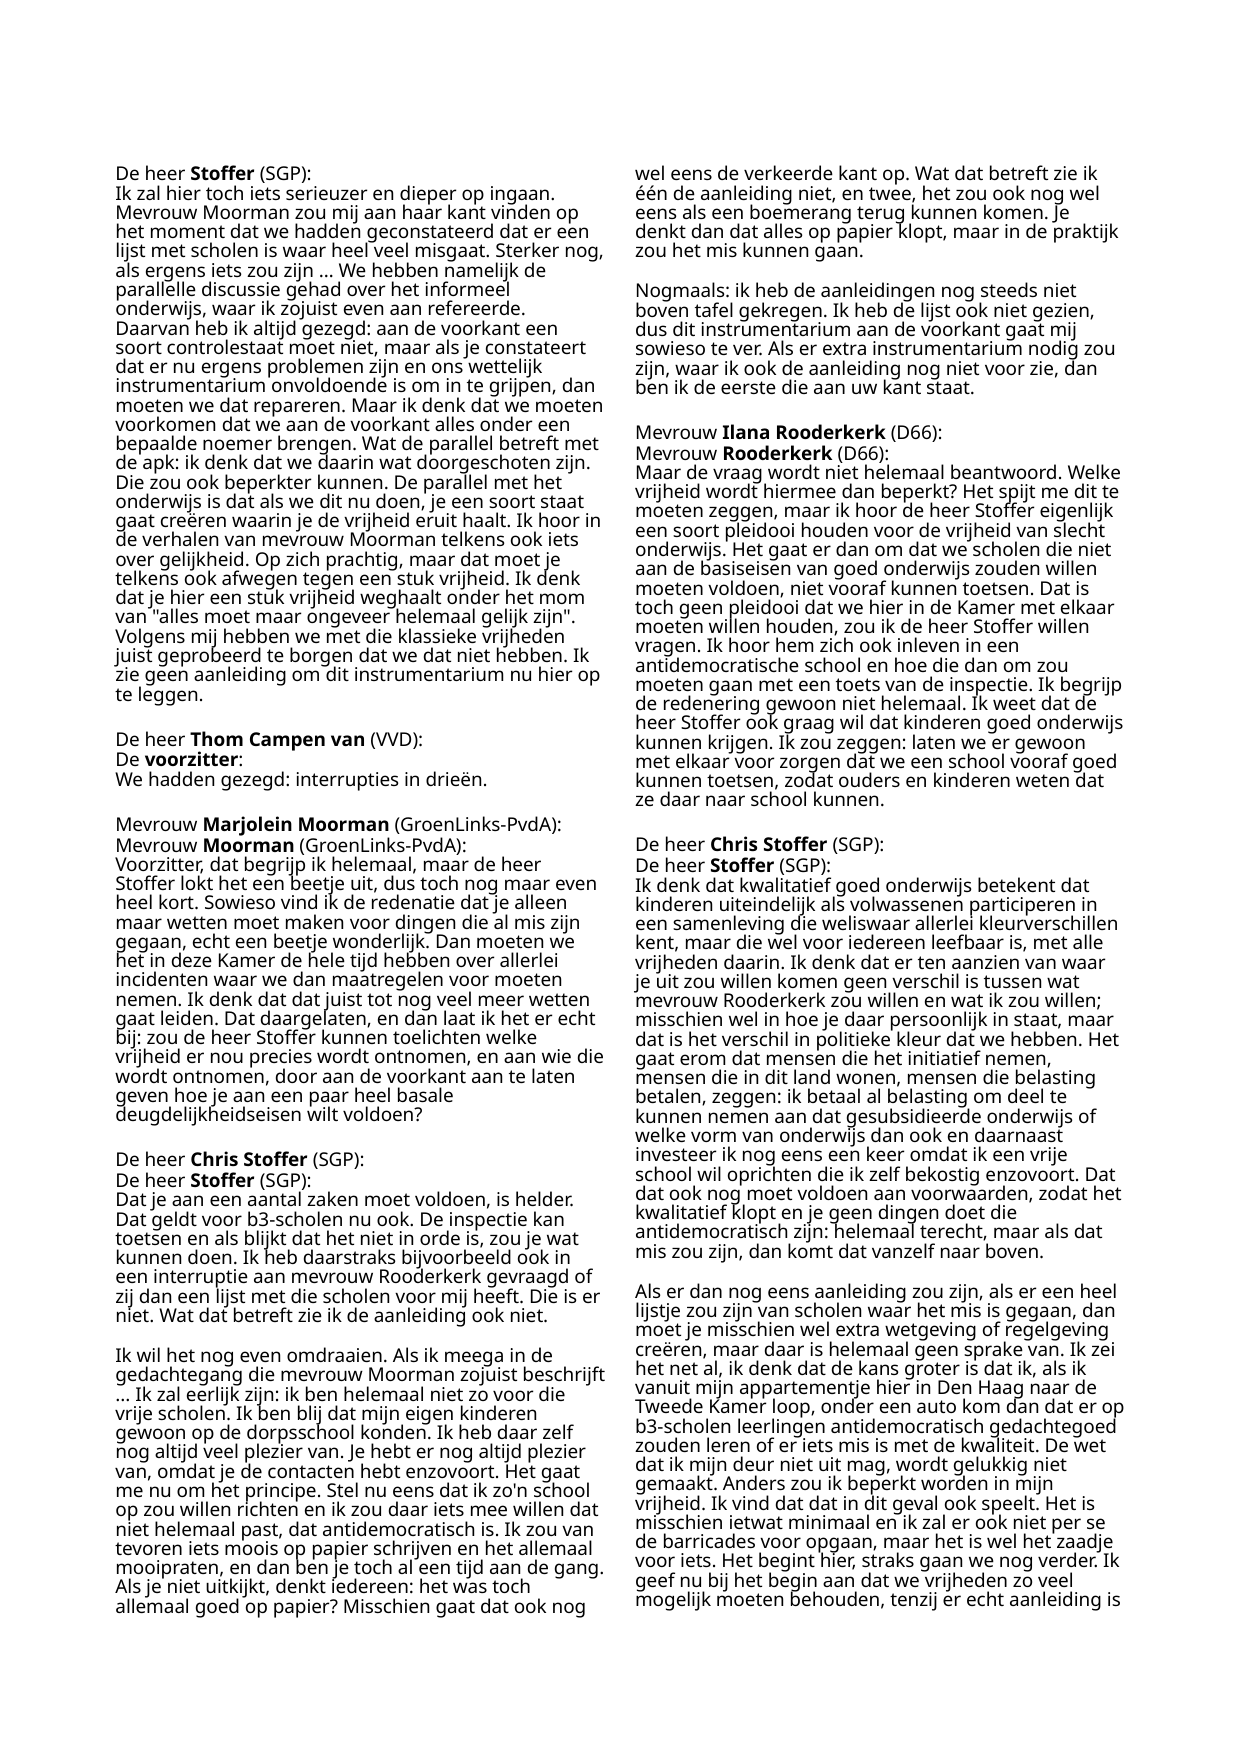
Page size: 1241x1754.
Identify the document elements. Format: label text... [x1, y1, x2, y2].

text Mevrouw Moorman (GroenLinks-PvdA): [115, 837, 605, 856]
text De heer Thom Campen van (VVD): [115, 726, 605, 751]
text Mevrouw Marjolein Moorman (GroenLinks-PvdA): [115, 811, 605, 837]
text Voorzitter, dat begrijp ik helemaal, maar de heer Stoffer lokt het een beetje uit, dus toch nog maar even heel kort. Sowieso vind ik de redenatie dat je alleen maar wetten moet maken voor dingen die al mis zijn gegaan, echt een beetje wonderlijk. Dan moeten we het in deze Kamer de hele tijd hebben over allerlei incidenten waar we dan maatregelen voor moeten nemen. Ik denk dat dat juist tot nog veel meer wetten gaat leiden. Dat daargelaten, en dan laat ik het er echt bij: zou de heer Stoffer kunnen toelichten welke vrijheid er nou precies wordt ontnomen, en aan wie die wordt ontnomen, door aan de voorkant aan te laten geven hoe je aan een paar heel basale deugdelijkheidseisen wilt voldoen? [115, 856, 605, 1126]
text Als er dan nog eens aanleiding zou zijn, als er een heel lijstje zou zijn van scholen waar het mis is gegaan, dan moet je misschien wel extra wetgeving of regelgeving creëren, maar daar is helemaal geen sprake van. Ik zei het net al, ik denk dat de kans groter is dat ik, als ik vanuit mijn appartementje hier in Den Haag naar de Tweede Kamer loop, onder een auto kom dan dat er op b3-scholen leerlingen antidemocratisch gedachtegoed zouden leren of er iets mis is met de kwaliteit. De wet dat ik mijn deur niet uit mag, wordt gelukkig niet gemaakt. Anders zou ik beperkt worden in mijn vrijheid. Ik vind dat dat in dit geval ook speelt. Het is misschien ietwat minimaal en ik zal er ook niet per se de barricades voor opgaan, maar het is wel het zaadje voor iets. Het begint hier, straks gaan we nog verder. Ik geef nu bij het begin aan dat we vrijheden zo veel mogelijk moeten behouden, tenzij er echt aanleiding is [635, 1283, 1125, 1610]
text We hadden gezegd: interrupties in drieën. [115, 771, 605, 790]
text wel eens de verkeerde kant op. Wat dat betreft zie ik één de aanleiding niet, en twee, het zou ook nog wel eens als een boemerang terug kunnen komen. Je denkt dan dat alles op papier klopt, maar in de praktijk zou het mis kunnen gaan. [635, 165, 1125, 262]
text Ik zal hier toch iets serieuzer en dieper op ingaan. Mevrouw Moorman zou mij aan haar kant vinden op het moment dat we hadden geconstateerd dat er een lijst met scholen is waar heel veel misgaat. Sterker nog, als ergens iets zou zijn … We hebben namelijk de parallelle discussie gehad over het informeel onderwijs, waar ik zojuist even aan refereerde. Daarvan heb ik altijd gezegd: aan de voorkant een soort controlestaat moet niet, maar als je constateert dat er nu ergens problemen zijn en ons wettelijk instrumentarium onvoldoende is om in te grijpen, dan moeten we dat repareren. Maar ik denk dat we moeten voorkomen dat we aan de voorkant alles onder een bepaalde noemer brengen. Wat de parallel betreft met de apk: ik denk dat we daarin wat doorgeschoten zijn. Die zou ook beperkter kunnen. De parallel met het onderwijs is dat als we dit nu doen, je een soort staat gaat creëren waarin je de vrijheid eruit haalt. Ik hoor in de verhalen van mevrouw Moorman telkens ook iets over gelijkheid. Op zich prachtig, maar dat moet je telkens ook afwegen tegen een stuk vrijheid. Ik denk dat je hier een stuk vrijheid weghaalt onder het mom van "alles moet maar ongeveer helemaal gelijk zijn". Volgens mij hebben we met die klassieke vrijheden juist geprobeerd te borgen dat we dat niet hebben. Ik zie geen aanleiding om dit instrumentarium nu hier op te leggen. [115, 184, 605, 705]
text Maar de vraag wordt niet helemaal beantwoord. Welke vrijheid wordt hiermee dan beperkt? Het spijt me dit te moeten zeggen, maar ik hoor de heer Stoffer eigenlijk een soort pleidooi houden voor de vrijheid van slecht onderwijs. Het gaat er dan om dat we scholen die niet aan de basiseisen van goed onderwijs zouden willen moeten voldoen, niet vooraf kunnen toetsen. Dat is toch geen pleidooi dat we hier in de Kamer met elkaar moeten willen houden, zou ik de heer Stoffer willen vragen. Ik hoor hem zich ook inleven in een antidemocratische school en hoe die dan om zou moeten gaan met een toets van de inspectie. Ik begrijp de redenering gewoon niet helemaal. Ik weet dat de heer Stoffer ook graag wil dat kinderen goed onderwijs kunnen krijgen. Ik zou zeggen: laten we er gewoon met elkaar voor zorgen dat we een school vooraf goed kunnen toetsen, zodat ouders en kinderen weten dat ze daar naar school kunnen. [635, 464, 1125, 811]
text Nogmaals: ik heb de aanleidingen nog steeds niet boven tafel gekregen. Ik heb de lijst ook niet gezien, dus dit instrumentarium aan de voorkant gaat mij sowieso te ver. Als er extra instrumentarium nodig zou zijn, waar ik ook de aanleiding nog niet voor zie, dan ben ik de eerste die aan uw kant staat. [635, 282, 1125, 398]
text Mevrouw Rooderkerk (D66): [635, 444, 1125, 464]
text Ik wil het nog even omdraaien. Als ik meega in de gedachtegang die mevrouw Moorman zojuist beschrijft ... Ik zal eerlijk zijn: ik ben helemaal niet zo voor die vrije scholen. Ik ben blij dat mijn eigen kinderen gewoon op de dorpsschool konden. Ik heb daar zelf nog altijd veel plezier van. Je hebt er nog altijd plezier van, omdat je de contacten hebt enzovoort. Het gaat me nu om het principe. Stel nu eens dat ik zo'n school op zou willen richten en ik zou daar iets mee willen dat niet helemaal past, dat antidemocratisch is. Ik zou van tevoren iets moois op papier schrijven en het allemaal mooipraten, en dan ben je toch al een tijd aan de gang. Als je niet uitkijkt, denkt iedereen: het was toch allemaal goed op papier? Misschien gaat dat ook nog [115, 1347, 605, 1617]
text Mevrouw Ilana Rooderkerk (D66): [635, 419, 1125, 444]
text De voorzitter: [115, 751, 605, 771]
text Dat je aan een aantal zaken moet voldoen, is helder. Dat geldt voor b3-scholen nu ook. De inspectie kan toetsen en als blijkt dat het niet in orde is, zou je wat kunnen doen. Ik heb daarstraks bijvoorbeeld ook in een interruptie aan mevrouw Rooderkerk gevraagd of zij dan een lijst met die scholen voor mij heeft. Die is er niet. Wat dat betreft zie ik de aanleiding ook niet. [115, 1191, 605, 1326]
text De heer Stoffer (SGP): [635, 857, 1125, 877]
text De heer Stoffer (SGP): [115, 1172, 605, 1191]
text De heer Stoffer (SGP): [115, 165, 605, 184]
text De heer Chris Stoffer (SGP): [115, 1146, 605, 1172]
text De heer Chris Stoffer (SGP): [635, 832, 1125, 857]
text Ik denk dat kwalitatief goed onderwijs betekent dat kinderen uiteindelijk als volwassenen participeren in een samenleving die weliswaar allerlei kleurverschillen kent, maar die wel voor iedereen leefbaar is, met alle vrijheden daarin. Ik denk dat er ten aanzien van waar je uit zou willen komen geen verschil is tussen wat mevrouw Rooderkerk zou willen en wat ik zou willen; misschien wel in hoe je daar persoonlijk in staat, maar dat is het verschil in politieke kleur dat we hebben. Het gaat erom dat mensen die het initiatief nemen, mensen die in dit land wonen, mensen die belasting betalen, zeggen: ik betaal al belasting om deel te kunnen nemen aan dat gesubsidieerde onderwijs of welke vorm van onderwijs dan ook en daarnaast investeer ik nog eens een keer omdat ik een vrije school wil oprichten die ik zelf bekostig enzovoort. Dat dat ook nog moet voldoen aan voorwaarden, zodat het kwalitatief klopt en je geen dingen doet die antidemocratisch zijn: helemaal terecht, maar als dat mis zou zijn, dan komt dat vanzelf naar boven. [635, 877, 1125, 1262]
